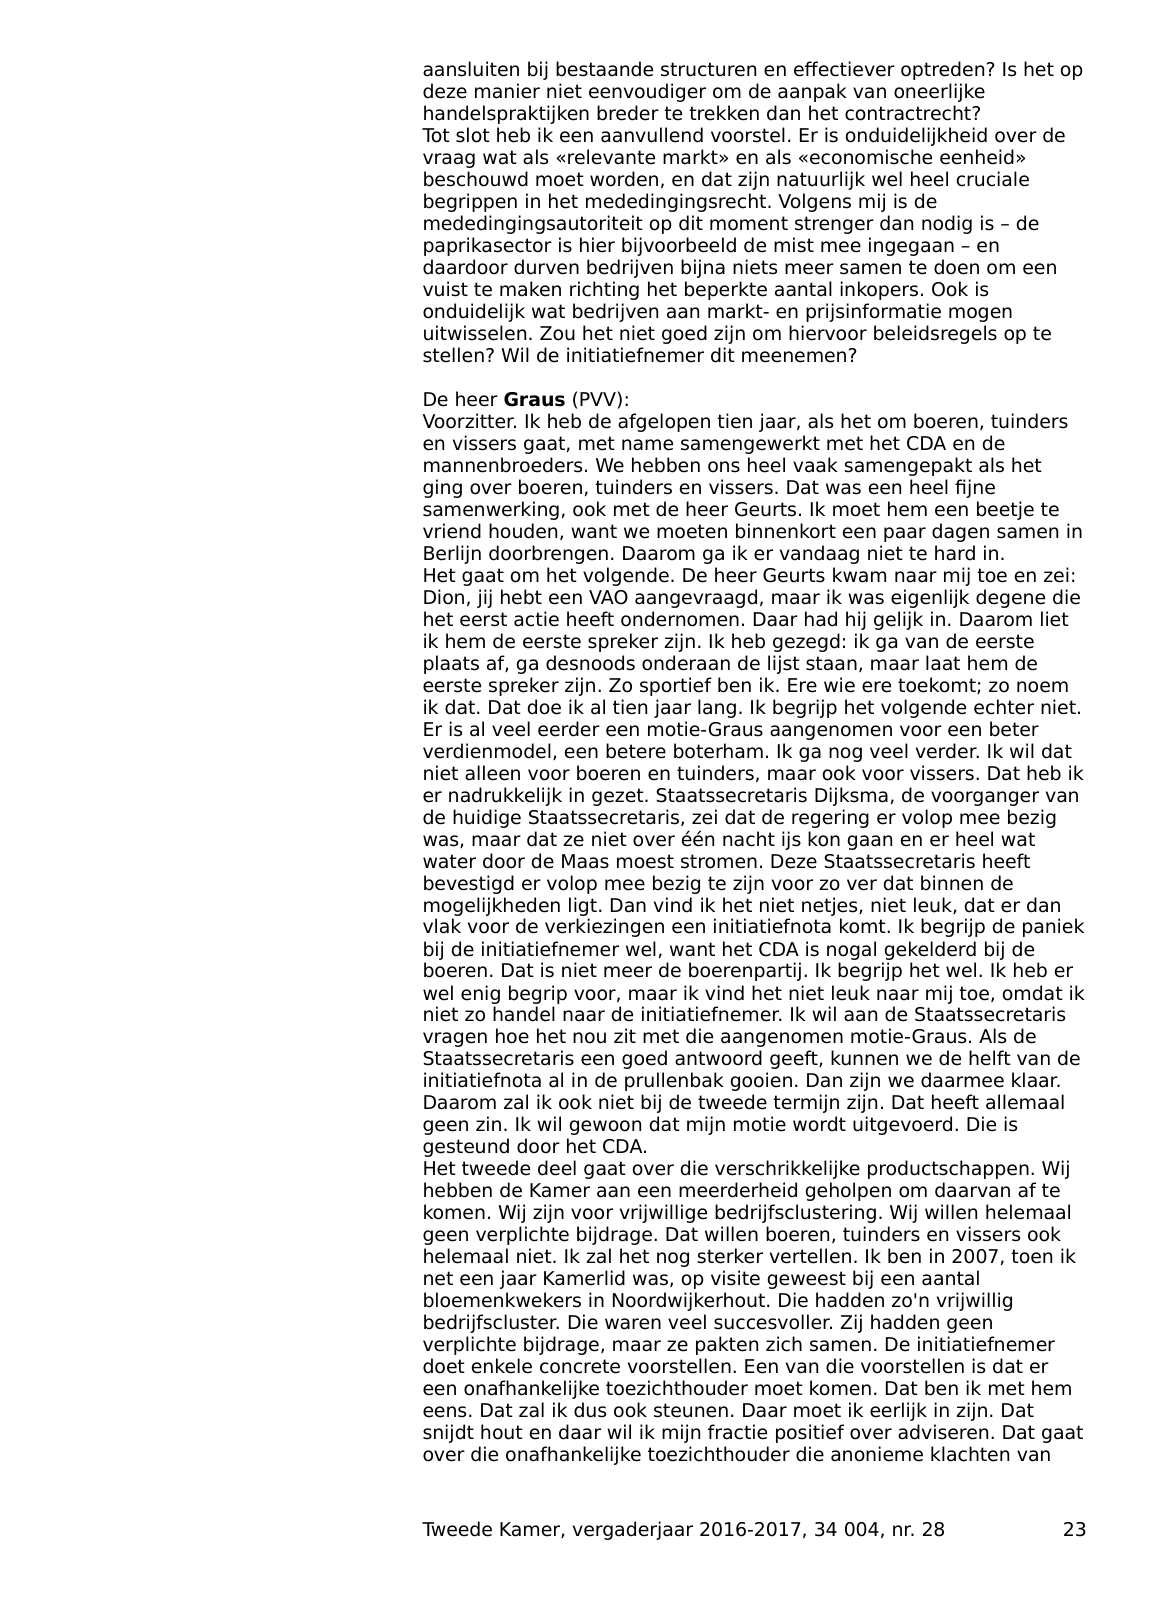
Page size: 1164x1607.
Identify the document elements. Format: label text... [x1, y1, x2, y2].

text Het tweede deel gaat over die verschrikkelijke productschappen. Wij hebben de Kamer aan een meerderheid geholpen om daarvan af te komen. Wij zijn voor vrijwillige bedrijfsclustering. Wij willen helemaal geen verplichte bijdrage. Dat willen boeren, tuinders en vissers ook helemaal niet. Ik zal het nog sterker vertellen. Ik ben in 2007, toen ik net een jaar Kamerlid was, op visite geweest bij een aantal bloemenkwekers in Noordwijkerhout. Die hadden zo'n vrijwillig bedrijfscluster. Die waren veel succesvoller. Zij hadden geen verplichte bijdrage, maar ze pakten zich samen. De initiatiefnemer doet enkele concrete voorstellen. Een van die voorstellen is dat er een onafhankelijke toezichthouder moet komen. Dat ben ik met hem eens. Dat zal ik dus ook steunen. Daar moet ik eerlijk in zijn. Dat snijdt hout en daar wil ik mijn fractie positief over adviseren. Dat gaat over die onafhankelijke toezichthouder die anonieme klachten van [422, 1158, 1087, 1466]
text Tot slot heb ik een aanvullend voorstel. Er is onduidelijkheid over de vraag wat als «relevante markt» en als «economische eenheid» beschouwd moet worden, en dat zijn natuurlijk wel heel cruciale begrippen in het mededingingsrecht. Volgens mij is de mededingingsautoriteit op dit moment strenger dan nodig is – de paprikasector is hier bijvoorbeeld de mist mee ingegaan – en daardoor durven bedrijven bijna niets meer samen te doen om een vuist te maken richting het beperkte aantal inkopers. Ook is onduidelijk wat bedrijven aan markt- en prijsinformatie mogen uitwisselen. Zou het niet goed zijn om hiervoor beleidsregels op te stellen? Wil de initiatiefnemer dit meenemen? [422, 125, 1087, 367]
text Het gaat om het volgende. De heer Geurts kwam naar mij toe en zei: Dion, jij hebt een VAO aangevraagd, maar ik was eigenlijk degene die het eerst actie heeft ondernomen. Daar had hij gelijk in. Daarom liet ik hem de eerste spreker zijn. Ik heb gezegd: ik ga van de eerste plaats af, ga desnoods onderaan de lijst staan, maar laat hem de eerste spreker zijn. Zo sportief ben ik. Ere wie ere toekomt; zo noem ik dat. Dat doe ik al tien jaar lang. Ik begrijp het volgende echter niet. Er is al veel eerder een motie-Graus aangenomen voor een beter verdienmodel, een betere boterham. Ik ga nog veel verder. Ik wil dat niet alleen voor boeren en tuinders, maar ook voor vissers. Dat heb ik er nadrukkelijk in gezet. Staatssecretaris Dijksma, de voorganger van de huidige Staatssecretaris, zei dat de regering er volop mee bezig was, maar dat ze niet over één nacht ijs kon gaan en er heel wat water door de Maas moest stromen. Deze Staatssecretaris heeft bevestigd er volop mee bezig te zijn voor zo ver dat binnen de mogelijkheden ligt. Dan vind ik het niet netjes, niet leuk, dat er dan vlak voor de verkiezingen een initiatiefnota komt. Ik begrijp de paniek bij de initiatiefnemer wel, want het CDA is nogal gekelderd bij de boeren. Dat is niet meer de boerenpartij. Ik begrijp het wel. Ik heb er wel enig begrip voor, maar ik vind het niet leuk naar mij toe, omdat ik niet zo handel naar de initiatiefnemer. Ik wil aan de Staatssecretaris vragen hoe het nou zit met die aangenomen motie-Graus. Als de Staatssecretaris een goed antwoord geeft, kunnen we de helft van de initiatiefnota al in de prullenbak gooien. Dan zijn we daarmee klaar. Daarom zal ik ook niet bij de tweede termijn zijn. Dat heeft allemaal geen zin. Ik wil gewoon dat mijn motie wordt uitgevoerd. Die is gesteund door het CDA. [422, 565, 1087, 1158]
text Voorzitter. Ik heb de afgelopen tien jaar, als het om boeren, tuinders en vissers gaat, met name samengewerkt met het CDA en de mannenbroeders. We hebben ons heel vaak samengepakt als het ging over boeren, tuinders en vissers. Dat was een heel fijne samenwerking, ook met de heer Geurts. Ik moet hem een beetje te vriend houden, want we moeten binnenkort een paar dagen samen in Berlijn doorbrengen. Daarom ga ik er vandaag niet te hard in. [422, 411, 1087, 565]
text aansluiten bij bestaande structuren en effectiever optreden? Is het op deze manier niet eenvoudiger om de aanpak van oneerlijke handelspraktijken breder te trekken dan het contractrecht? [422, 59, 1087, 125]
text De heer Graus (PVV): [422, 389, 1087, 411]
